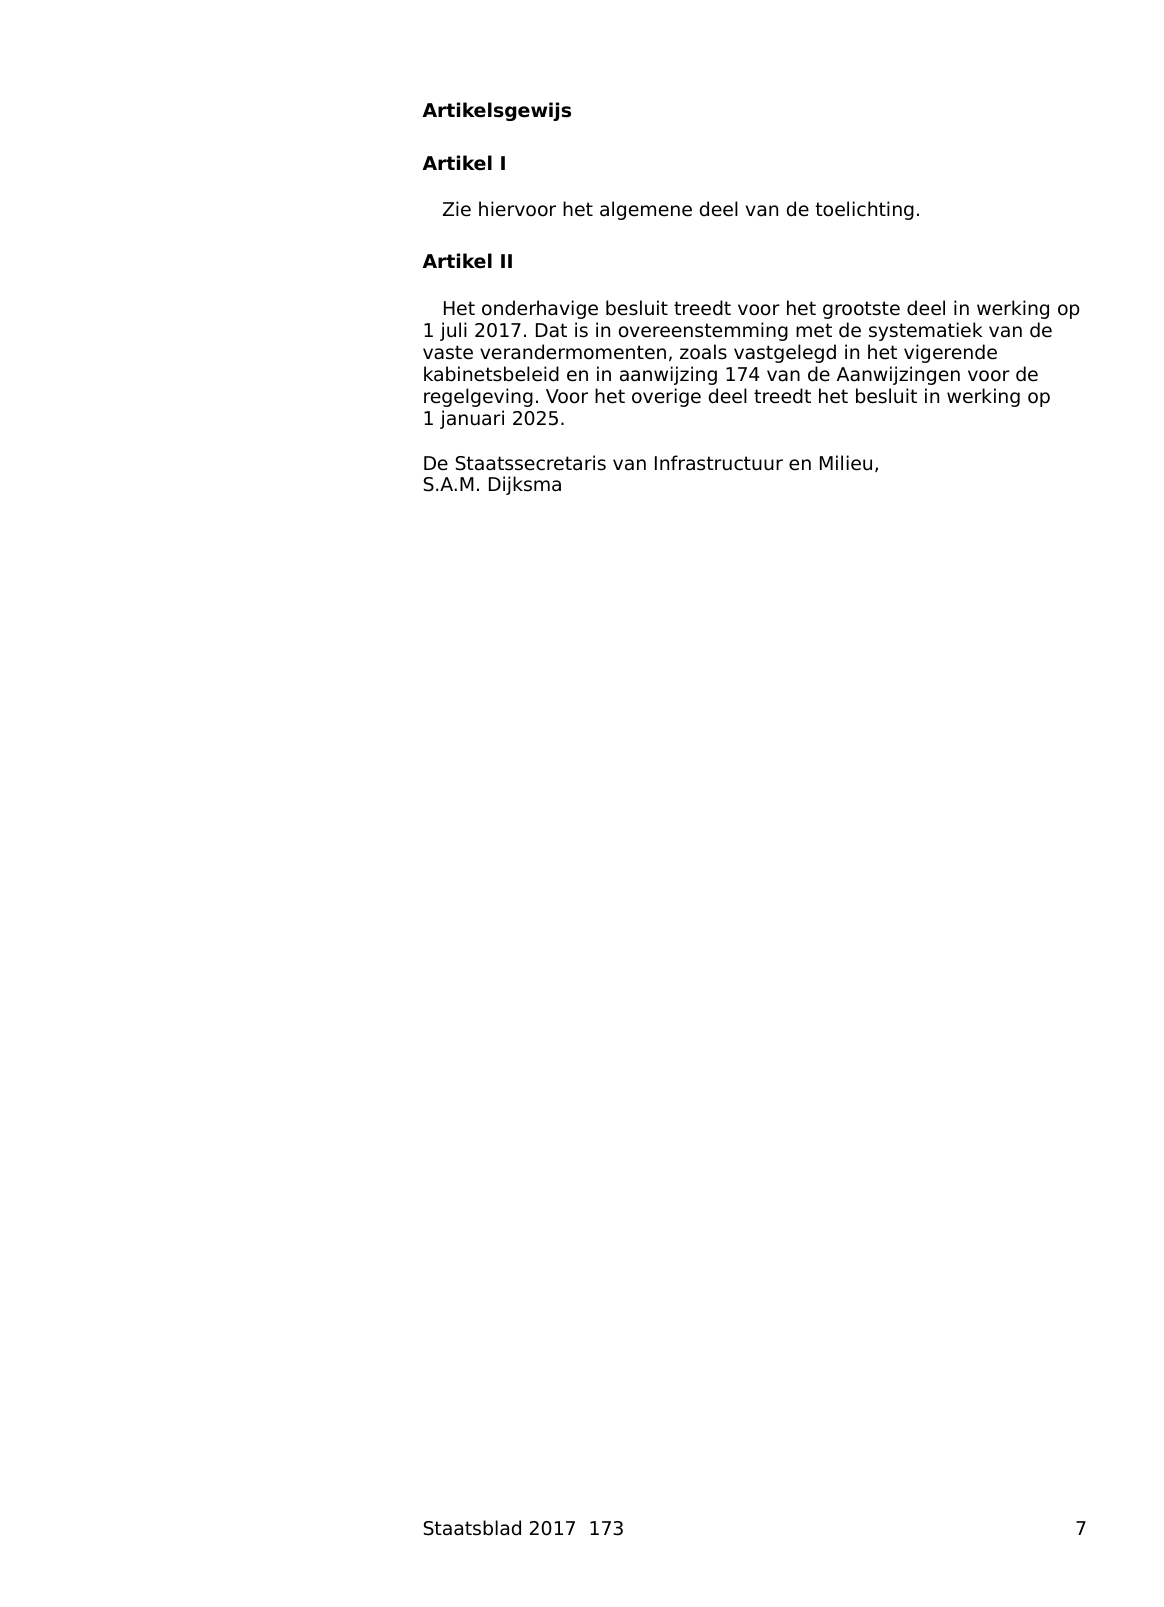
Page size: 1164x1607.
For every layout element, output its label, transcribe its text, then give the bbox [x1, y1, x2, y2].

text De Staatssecretaris van Infrastructuur en Milieu, S.A.M. Dijksma [422, 452, 1087, 496]
subtitle Artikelsgewijs [422, 100, 1087, 122]
text Het onderhavige besluit treedt voor het grootste deel in werking op 1 juli 2017. Dat is in overeenstemming met de systematiek van de vaste verandermomenten, zoals vastgelegd in het vigerende kabinetsbeleid en in aanwijzing 174 van de Aanwijzingen voor de regelgeving. Voor het overige deel treedt het besluit in werking op 1 januari 2025. [422, 298, 1087, 430]
subtitle Artikel II [422, 251, 1087, 273]
text Zie hiervoor het algemene deel van de toelichting. [422, 199, 1087, 221]
subtitle Artikel I [422, 152, 1087, 174]
